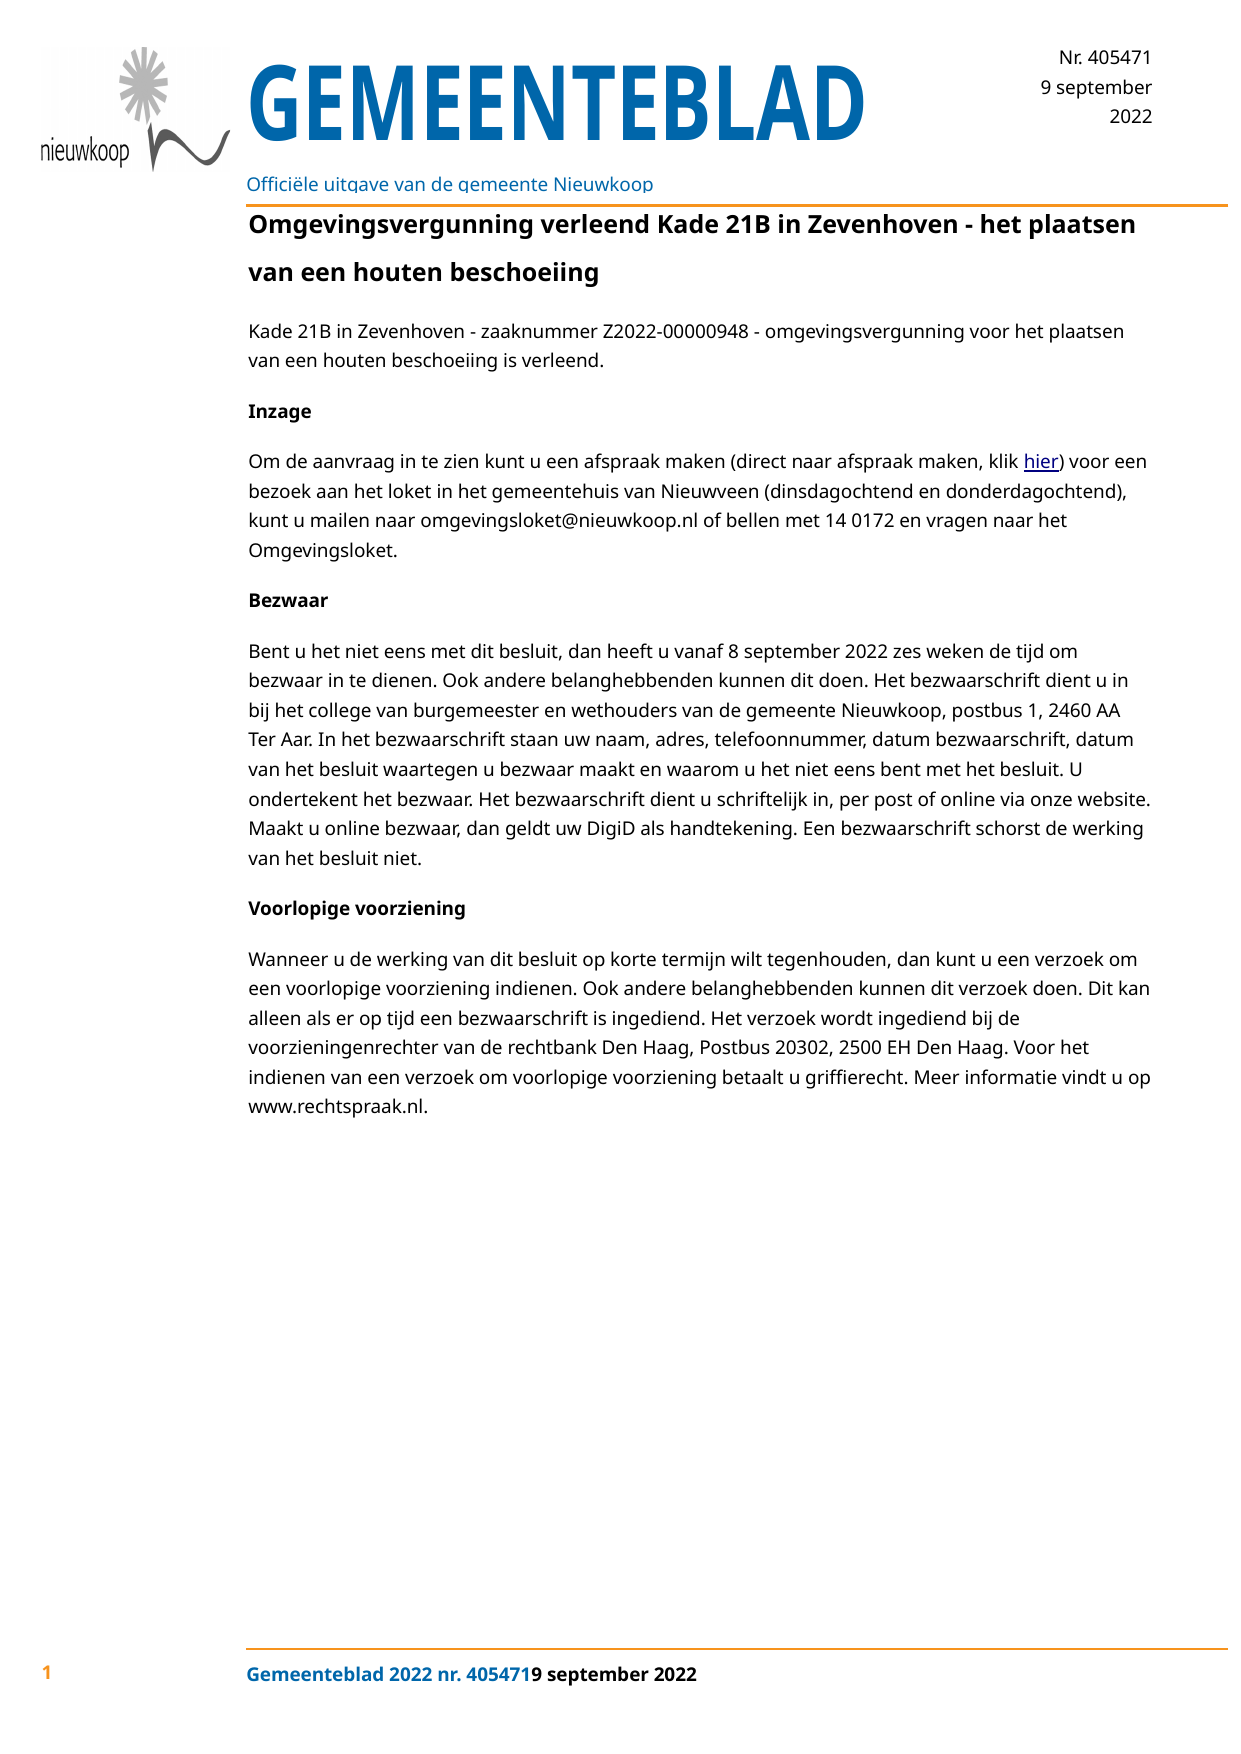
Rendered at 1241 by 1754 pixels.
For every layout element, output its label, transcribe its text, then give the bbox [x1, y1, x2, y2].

text Bezwaar [248, 587, 1152, 613]
text Kade 21B in Zevenhoven - zaaknummer Z2022-00000948 - omgevingsvergunning voor het plaatsen van een houten beschoeiing is verleend. [248, 318, 1152, 373]
text Wanneer u de werking van dit besluit op korte termijn wilt tegenhouden, dan kunt u een verzoek om een voorlopige voorziening indienen. Ook andere belanghebbenden kunnen dit verzoek doen. Dit kan alleen als er op tijd een bezwaarschrift is ingediend. Het verzoek wordt ingediend bij de voorzieningenrechter van de rechtbank Den Haag, Postbus 20302, 2500 EH Den Haag. Voor het indienen van een verzoek om voorlopige voorziening betaalt u griffierecht. Meer informatie vindt u op www.rechtspraak.nl. [248, 946, 1152, 1119]
text Voorlopige voorziening [248, 895, 1152, 921]
text Omgevingsvergunning verleend Kade 21B in Zevenhoven - het plaatsen van een houten beschoeiing [248, 207, 1152, 288]
text Bent u het niet eens met dit besluit, dan heeft u vanaf 8 september 2022 zes weken de tijd om bezwaar in te dienen. Ook andere belanghebbenden kunnen dit doen. Het bezwaarschrift dient u in bij het college van burgemeester en wethouders van de gemeente Nieuwkoop, postbus 1, 2460 AA Ter Aar. In het bezwaarschrift staan uw naam, adres, telefoonnummer, datum bezwaarschrift, datum van het besluit waartegen u bezwaar maakt en waarom u het niet eens bent met het besluit. U ondertekent het bezwaar. Het bezwaarschrift dient u schriftelijk in, per post of online via onze website. Maakt u online bezwaar, dan geldt uw DigiD als handtekening. Een bezwaarschrift schorst de werking van het besluit niet. [248, 638, 1152, 871]
text Om de aanvraag in te zien kunt u een afspraak maken (direct naar afspraak maken, klik hier) voor een bezoek aan het loket in het gemeentehuis van Nieuwveen (dinsdagochtend en donderdagochtend), kunt u mailen naar omgevingsloket@nieuwkoop.nl of bellen met 14 0172 en vragen naar het Omgevingsloket. [248, 448, 1152, 563]
picture [41, 47, 231, 172]
text Inzage [248, 398, 1152, 424]
